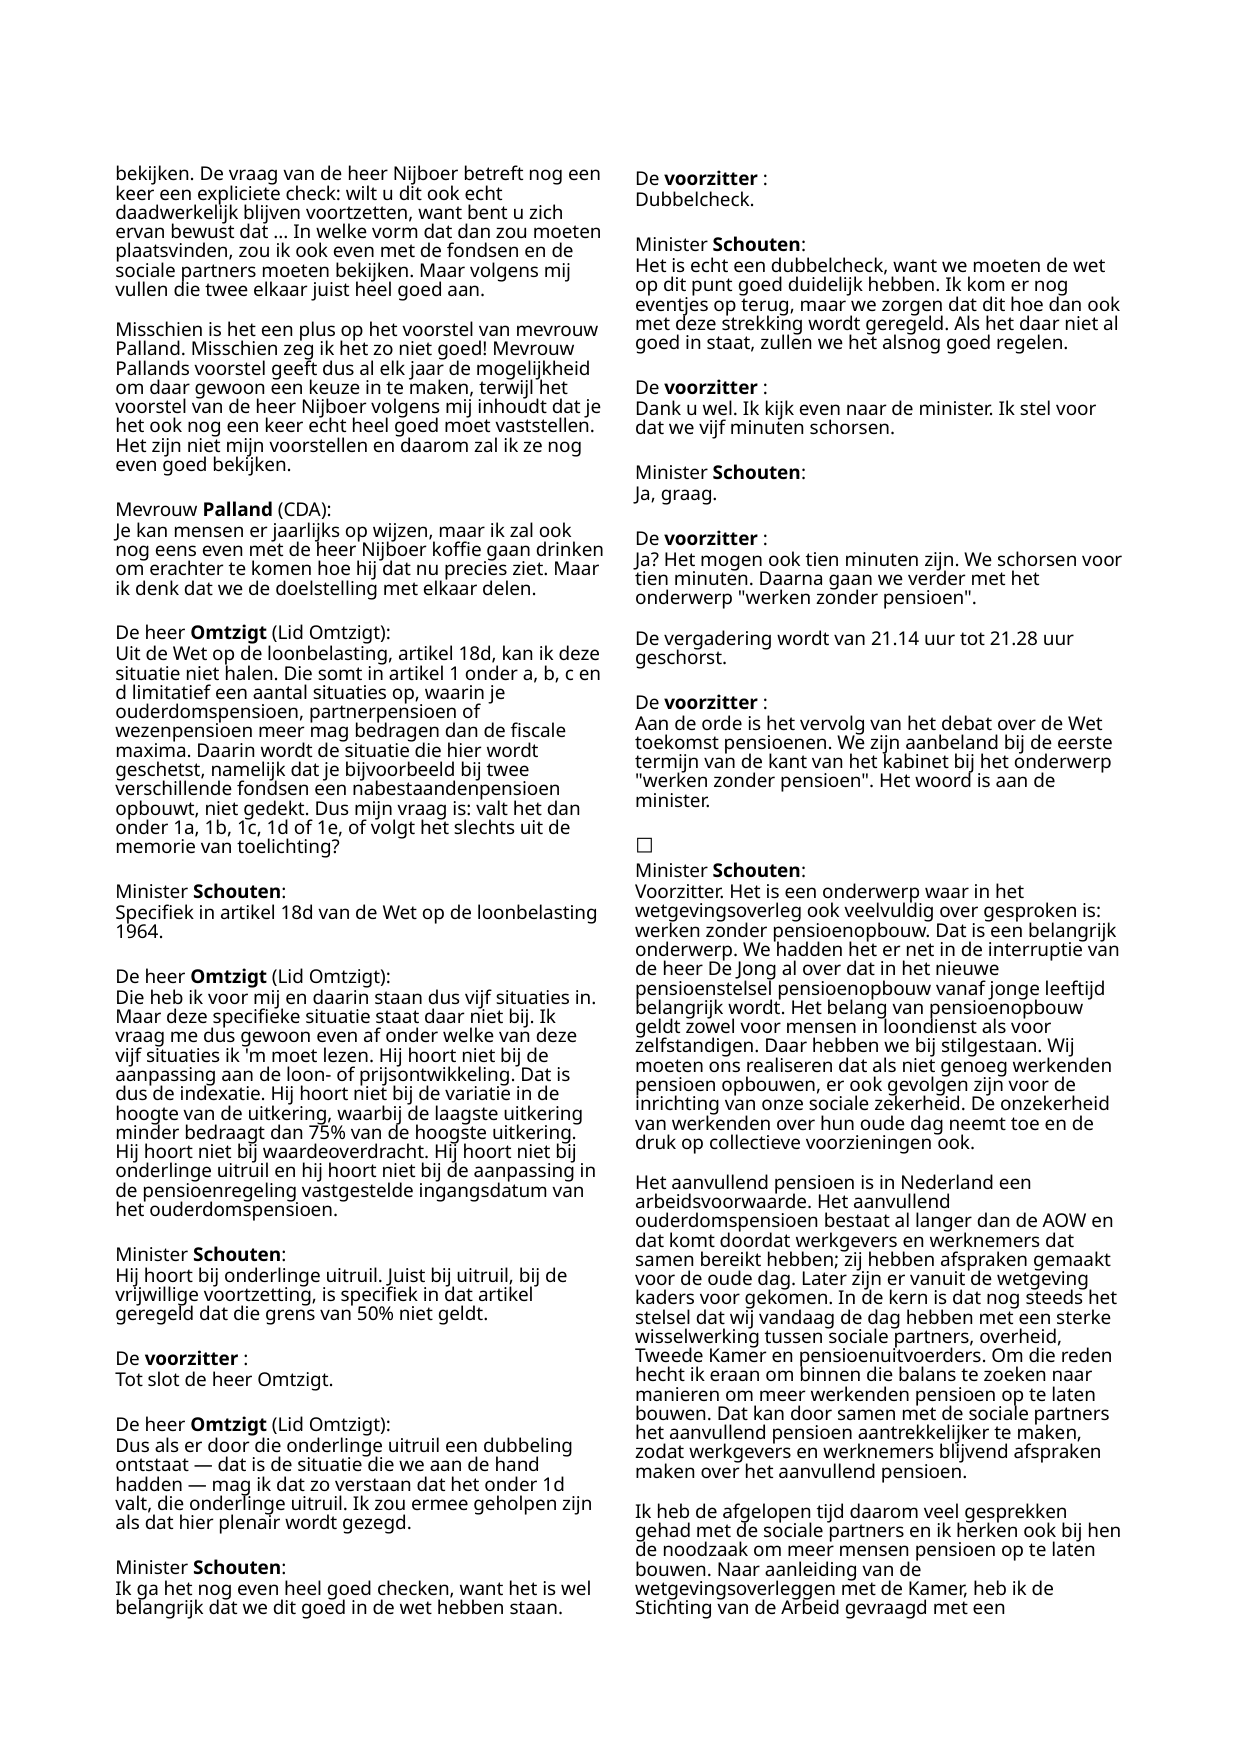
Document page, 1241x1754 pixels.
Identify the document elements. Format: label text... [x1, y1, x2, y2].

text Minister Schouten: [115, 1241, 605, 1267]
text De voorzitter : [635, 374, 1125, 400]
text bekijken. De vraag van de heer Nijboer betreft nog een keer een expliciete check: wilt u dit ook echt daadwerkelijk blijven voortzetten, want bent u zich ervan bewust dat ... In welke vorm dat dan zou moeten plaatsvinden, zou ik ook even met de fondsen en de sociale partners moeten bekijken. Maar volgens mij vullen die twee elkaar juist heel goed aan. [115, 165, 605, 300]
text Minister Schouten: [115, 1554, 605, 1580]
text De vergadering wordt van 21.14 uur tot 21.28 uur geschorst. [635, 629, 1125, 668]
text Ja, graag. [635, 485, 1125, 504]
text De heer Omtzigt (Lid Omtzigt): [115, 1411, 605, 1437]
text Minister Schouten: [635, 857, 1125, 883]
text Uit de Wet op de loonbelasting, artikel 18d, kan ik deze situatie niet halen. Die somt in artikel 1 onder a, b, c en d limitatief een aantal situaties op, waarin je ouderdomspensioen, partnerpensioen of wezenpensioen meer mag bedragen dan de fiscale maxima. Daarin wordt de situatie die hier wordt geschetst, namelijk dat je bijvoorbeeld bij twee verschillende fondsen een nabestaandenpensioen opbouwt, niet gedekt. Dus mijn vraag is: valt het dan onder 1a, 1b, 1c, 1d of 1e, of volgt het slechts uit de memorie van toelichting? [115, 645, 605, 857]
text De voorzitter : [635, 689, 1125, 714]
text Die heb ik voor mij en daarin staan dus vijf situaties in. Maar deze specifieke situatie staat daar niet bij. Ik vraag me dus gewoon even af onder welke van deze vijf situaties ik 'm moet lezen. Hij hoort niet bij de aanpassing aan de loon- of prijsontwikkeling. Dat is dus de indexatie. Hij hoort niet bij de variatie in de hoogte van de uitkering, waarbij de laagste uitkering minder bedraagt dan 75% van de hoogste uitkering. Hij hoort niet bij waardeoverdracht. Hij hoort niet bij onderlinge uitruil en hij hoort niet bij de aanpassing in de pensioenregeling vastgestelde ingangsdatum van het ouderdomspensioen. [115, 989, 605, 1220]
text De heer Omtzigt (Lid Omtzigt): [115, 963, 605, 989]
text Het aanvullend pensioen is in Nederland een arbeidsvoorwaarde. Het aanvullend ouderdomspensioen bestaat al langer dan de AOW en dat komt doordat werkgevers en werknemers dat samen bereikt hebben; zij hebben afspraken gemaakt voor de oude dag. Later zijn er vanuit de wetgeving kaders voor gekomen. In de kern is dat nog steeds het stelsel dat wij vandaag de dag hebben met een sterke wisselwerking tussen sociale partners, overheid, Tweede Kamer en pensioenuitvoerders. Om die reden hecht ik eraan om binnen die balans te zoeken naar manieren om meer werkenden pensioen op te laten bouwen. Dat kan door samen met de sociale partners het aanvullend pensioen aantrekkelijker te maken, zodat werkgevers en werknemers blijvend afspraken maken over het aanvullend pensioen. [635, 1174, 1125, 1482]
text De voorzitter : [635, 165, 1125, 191]
text Aan de orde is het vervolg van het debat over de Wet toekomst pensioenen. We zijn aanbeland bij de eerste termijn van de kant van het kabinet bij het onderwerp "werken zonder pensioen". Het woord is aan de minister. [635, 714, 1125, 811]
text ⬜ [635, 832, 1125, 857]
text Ja? Het mogen ook tien minuten zijn. We schorsen voor tien minuten. Daarna gaan we verder met het onderwerp "werken zonder pensioen". [635, 551, 1125, 609]
text Minister Schouten: [635, 459, 1125, 485]
text Mevrouw Palland (CDA): [115, 496, 605, 522]
text Voorzitter. Het is een onderwerp waar in het wetgevingsoverleg ook veelvuldig over gesproken is: werken zonder pensioenopbouw. Dat is een belangrijk onderwerp. We hadden het er net in de interruptie van de heer De Jong al over dat in het nieuwe pensioenstelsel pensioenopbouw vanaf jonge leeftijd belangrijk wordt. Het belang van pensioenopbouw geldt zowel voor mensen in loondienst als voor zelfstandigen. Daar hebben we bij stilgestaan. Wij moeten ons realiseren dat als niet genoeg werkenden pensioen opbouwen, er ook gevolgen zijn voor de inrichting van onze sociale zekerheid. De onzekerheid van werkenden over hun oude dag neemt toe en de druk op collectieve voorzieningen ook. [635, 883, 1125, 1153]
text Misschien is het een plus op het voorstel van mevrouw Palland. Misschien zeg ik het zo niet goed! Mevrouw Pallands voorstel geeft dus al elk jaar de mogelijkheid om daar gewoon een keuze in te maken, terwijl het voorstel van de heer Nijboer volgens mij inhoudt dat je het ook nog een keer echt heel goed moet vaststellen. Het zijn niet mijn voorstellen en daarom zal ik ze nog even goed bekijken. [115, 321, 605, 475]
text Specifiek in artikel 18d van de Wet op de loonbelasting 1964. [115, 904, 605, 942]
text De voorzitter : [635, 525, 1125, 551]
text Hij hoort bij onderlinge uitruil. Juist bij uitruil, bij de vrijwillige voortzetting, is specifiek in dat artikel geregeld dat die grens van 50% niet geldt. [115, 1267, 605, 1324]
text Dank u wel. Ik kijk even naar de minister. Ik stel voor dat we vijf minuten schorsen. [635, 400, 1125, 438]
text Tot slot de heer Omtzigt. [115, 1371, 605, 1390]
text Ik heb de afgelopen tijd daarom veel gesprekken gehad met de sociale partners en ik herken ook bij hen de noodzaak om meer mensen pensioen op te laten bouwen. Naar aanleiding van de wetgevingsoverleggen met de Kamer, heb ik de Stichting van de Arbeid gevraagd met een [635, 1503, 1125, 1618]
text Je kan mensen er jaarlijks op wijzen, maar ik zal ook nog eens even met de heer Nijboer koffie gaan drinken om erachter te komen hoe hij dat nu precies ziet. Maar ik denk dat we de doelstelling met elkaar delen. [115, 522, 605, 599]
text Het is echt een dubbelcheck, want we moeten de wet op dit punt goed duidelijk hebben. Ik kom er nog eventjes op terug, maar we zorgen dat dit hoe dan ook met deze strekking wordt geregeld. Als het daar niet al goed in staat, zullen we het alsnog goed regelen. [635, 257, 1125, 353]
text Minister Schouten: [635, 231, 1125, 257]
text De heer Omtzigt (Lid Omtzigt): [115, 619, 605, 645]
text Dubbelcheck. [635, 191, 1125, 210]
text De voorzitter : [115, 1345, 605, 1371]
text Minister Schouten: [115, 878, 605, 904]
text Dus als er door die onderlinge uitruil een dubbeling ontstaat — dat is de situatie die we aan de hand hadden — mag ik dat zo verstaan dat het onder 1d valt, die onderlinge uitruil. Ik zou ermee geholpen zijn als dat hier plenair wordt gezegd. [115, 1437, 605, 1533]
text Ik ga het nog even heel goed checken, want het is wel belangrijk dat we dit goed in de wet hebben staan. [115, 1580, 605, 1618]
